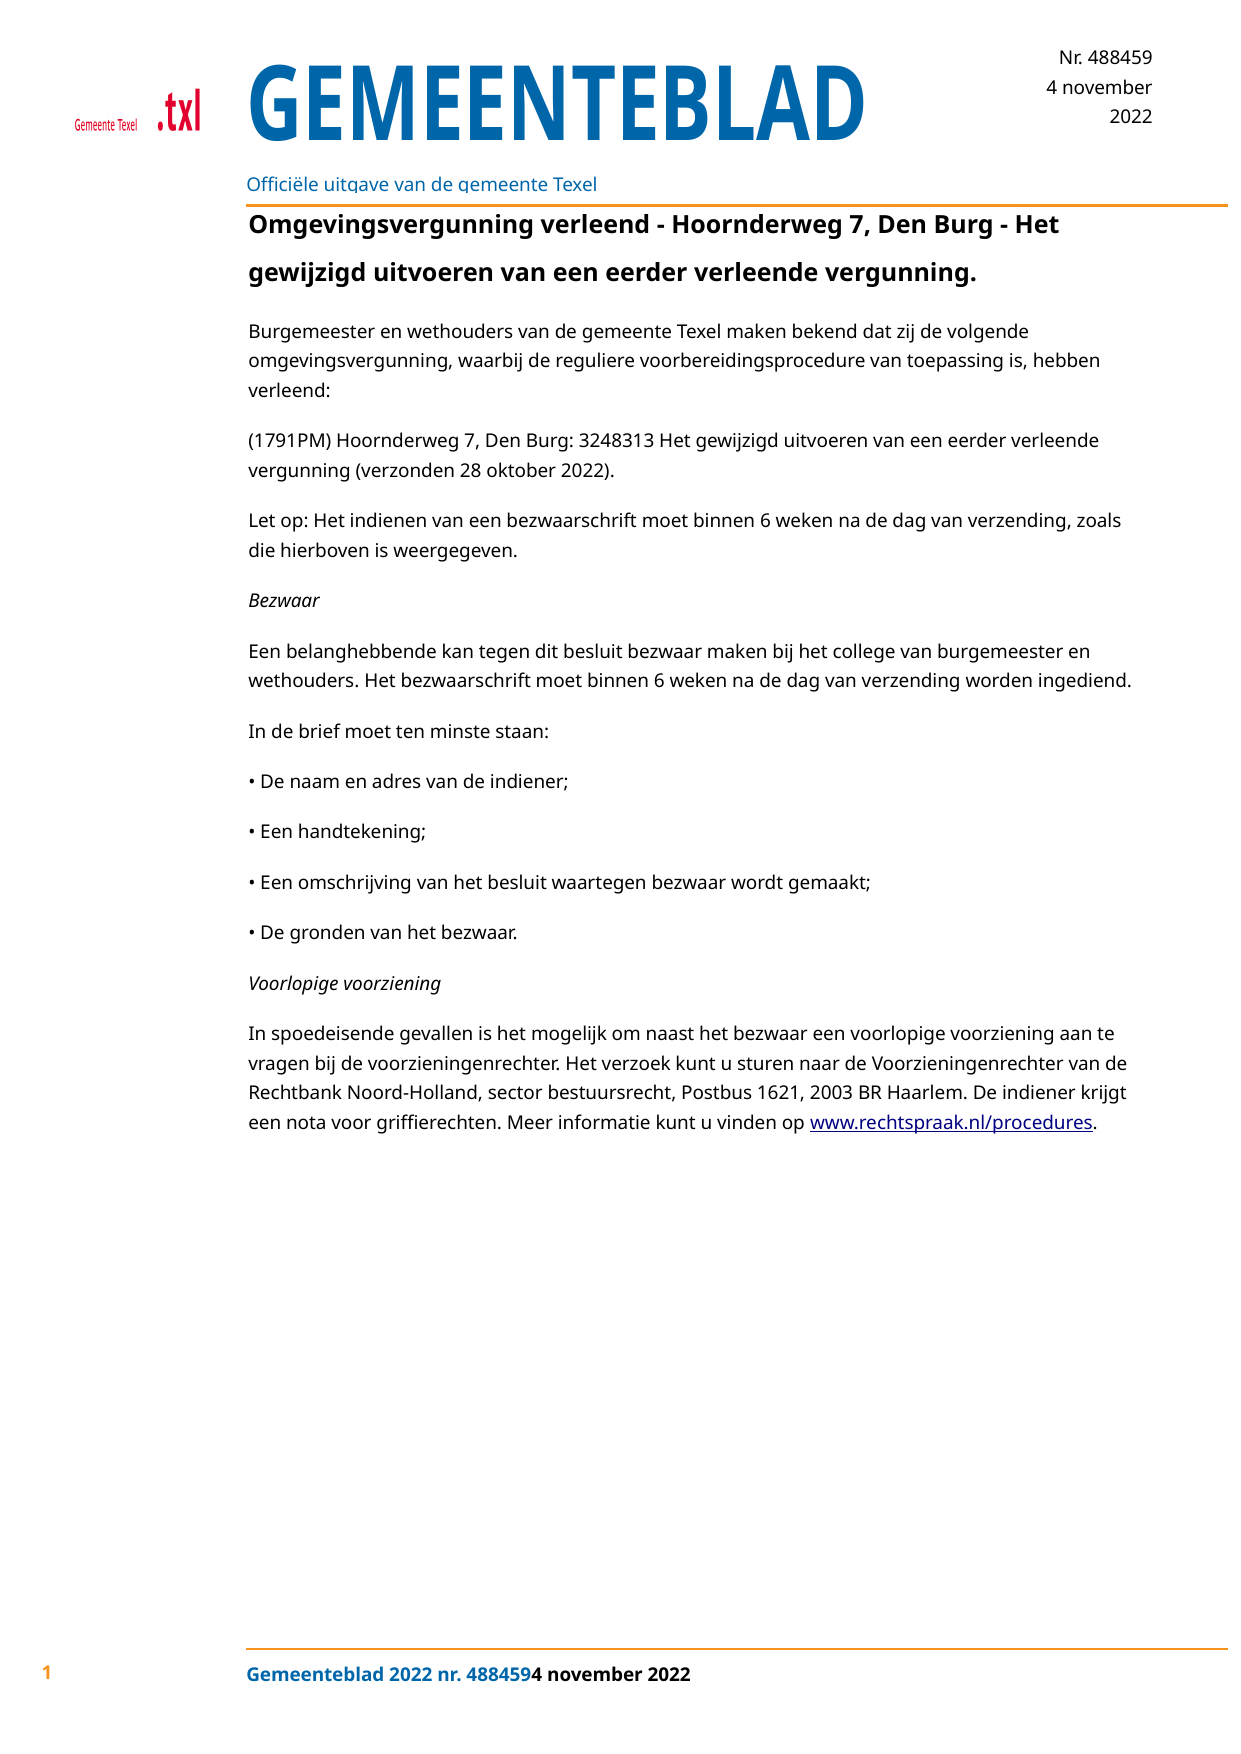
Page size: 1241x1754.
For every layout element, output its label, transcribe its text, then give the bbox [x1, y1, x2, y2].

text (1791PM) Hoornderweg 7, Den Burg: 3248313 Het gewijzigd uitvoeren van een eerder verleende vergunning (verzonden 28 oktober 2022). [248, 427, 1152, 483]
text Bezwaar [248, 587, 1152, 613]
text In de brief moet ten minste staan: [248, 718, 1152, 744]
text Omgevingsvergunning verleend - Hoornderweg 7, Den Burg - Het gewijzigd uitvoeren van een eerder verleende vergunning. [248, 207, 1152, 288]
text In spoedeisende gevallen is het mogelijk om naast het bezwaar een voorlopige voorziening aan te vragen bij de voorzieningenrechter. Het verzoek kunt u sturen naar de Voorzieningenrechter van de Rechtbank Noord-Holland, sector bestuursrecht, Postbus 1621, 2003 BR Haarlem. De indiener krijgt een nota voor griffierechten. Meer informatie kunt u vinden op www.rechtspraak.nl/procedures. [248, 1020, 1152, 1135]
text • Een handtekening; [248, 819, 1152, 844]
text • De naam en adres van de indiener; [248, 768, 1152, 794]
text Let op: Het indienen van een bezwaarschrift moet binnen 6 weken na de dag van verzending, zoals die hierboven is weergegeven. [248, 507, 1152, 563]
text Burgemeester en wethouders van de gemeente Texel maken bekend dat zij de volgende omgevingsvergunning, waarbij de reguliere voorbereidingsprocedure van toepassing is, hebben verleend: [248, 318, 1152, 403]
text • Een omschrijving van het besluit waartegen bezwaar wordt gemaakt; [248, 869, 1152, 895]
text • De gronden van het bezwaar. [248, 919, 1152, 945]
picture [41, 47, 231, 172]
text Een belanghebbende kan tegen dit besluit bezwaar maken bij het college van burgemeester en wethouders. Het bezwaarschrift moet binnen 6 weken na de dag van verzending worden ingediend. [248, 638, 1152, 693]
text Voorlopige voorziening [248, 970, 1152, 996]
